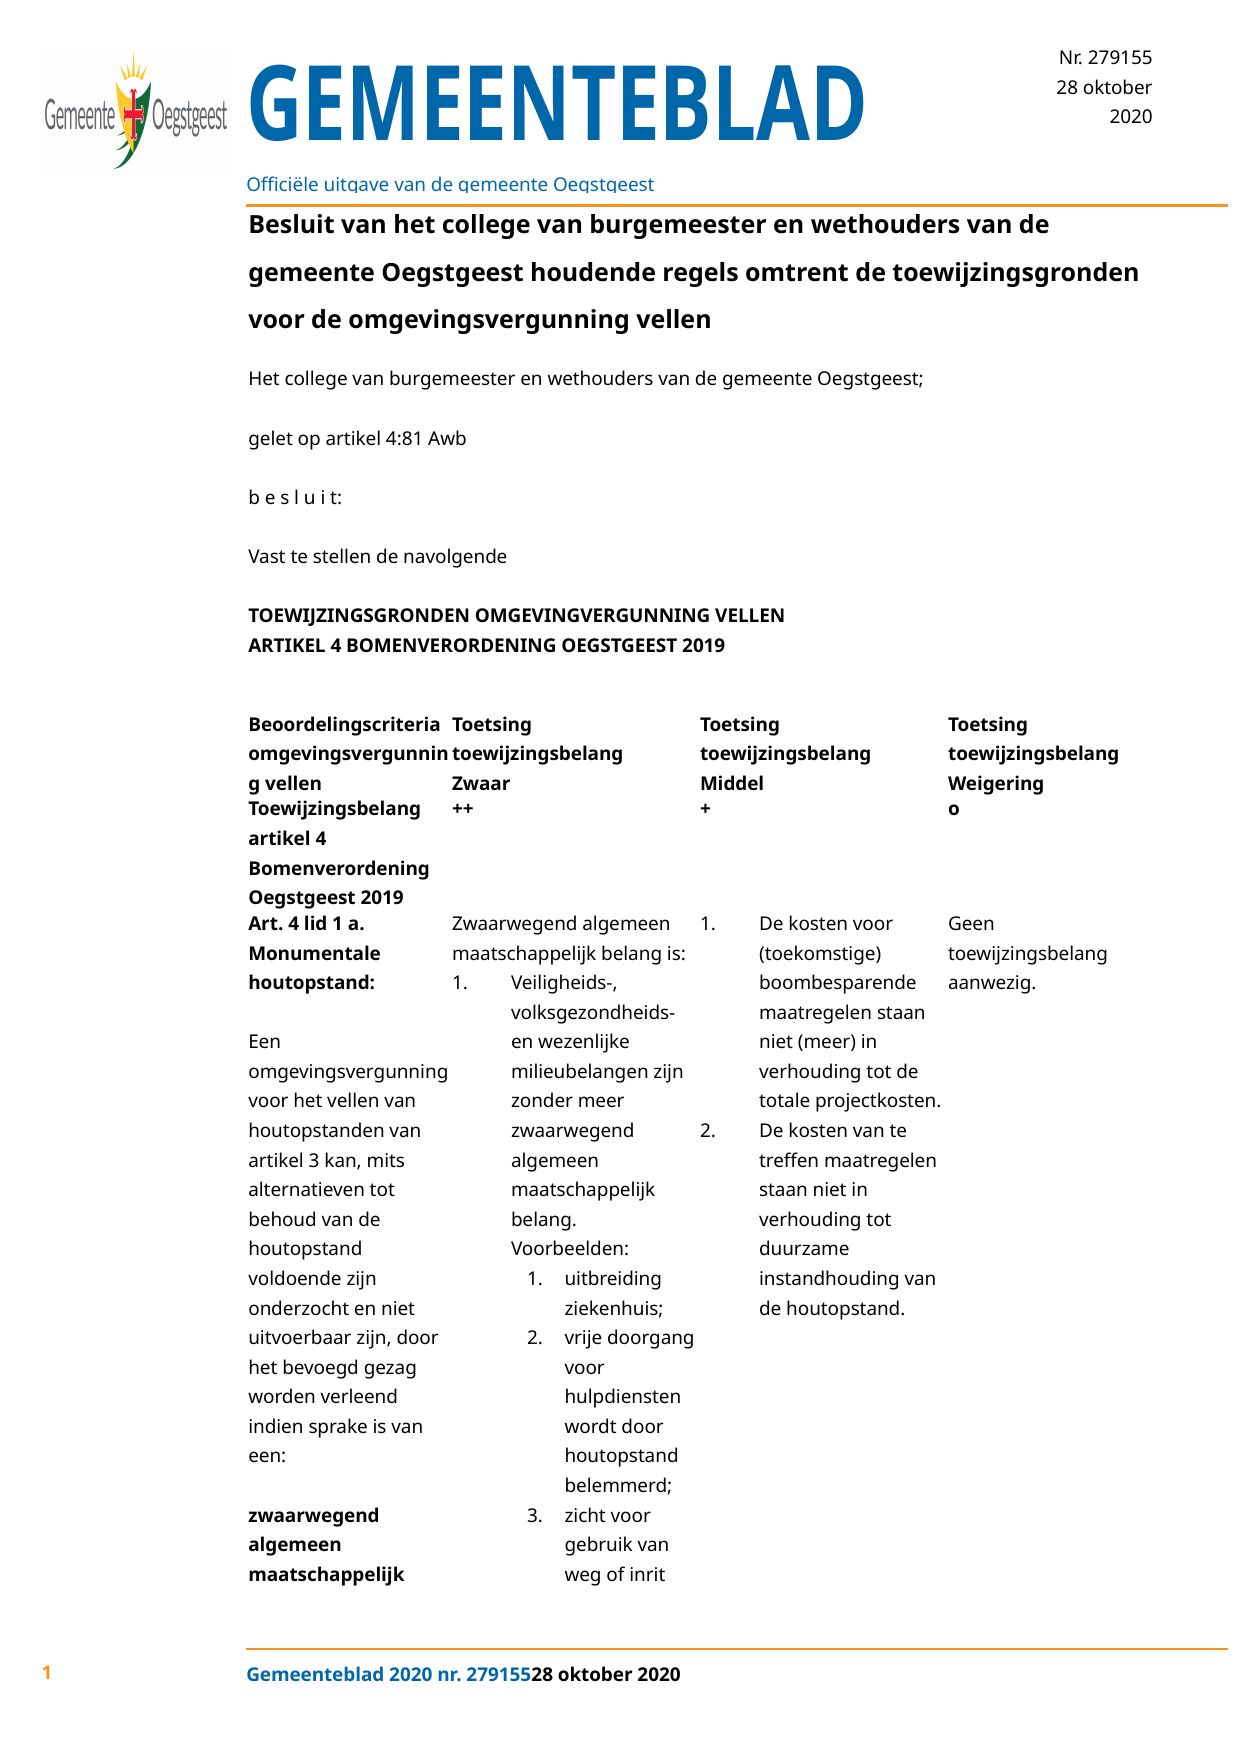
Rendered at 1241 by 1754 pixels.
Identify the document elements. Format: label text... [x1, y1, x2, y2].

picture [41, 47, 231, 172]
text Vast te stellen de navolgende [248, 543, 1152, 569]
table_cell + [700, 796, 948, 910]
text TOEWIJZINGSGRONDEN OMGEVINGVERGUNNING VELLEN [248, 602, 1152, 628]
table_cell ++ [452, 796, 700, 910]
table_header Toetsing toewijzingsbelang Middel [700, 711, 948, 796]
table_cell Zwaarwegend algemeen maatschappelijk belang is: Veiligheids-, volksgezondheids- en wezenlijke milieubelangen zijn zonder meer zwaarwegend algemeen maatschappelijk belang. Voorbeelden: uitbreiding ziekenhuis; vrije doorgang voor hulpdiensten wordt door houtopstand belemmerd; zicht voor gebruik van weg of inrit [452, 910, 700, 1587]
text Besluit van het college van burgemeester en wethouders van de gemeente Oegstgeest houdende regels omtrent de toewijzingsgronden voor de omgevingsvergunning vellen [248, 207, 1152, 336]
text gelet op artikel 4:81 Awb [248, 425, 1152, 450]
table_header Toetsing toewijzingsbelang Zwaar [452, 711, 700, 796]
text b e s l u i t: [248, 484, 1152, 509]
text Het college van burgemeester en wethouders van de gemeente Oegstgeest; [248, 366, 1152, 391]
text ARTIKEL 4 BOMENVERORDENING OEGSTGEEST 2019 [248, 632, 1152, 657]
table_header Toetsing toewijzingsbelang Weigering [948, 711, 1152, 796]
table_cell Art. 4 lid 1 a. Monumentale houtopstand: Een omgevingsvergunning voor het vellen van houtopstanden van artikel 3 kan, mits alternatieven tot behoud van de houtopstand voldoende zijn onderzocht en niet uitvoerbaar zijn, door het bevoegd gezag worden verleend indien sprake is van een: zwaarwegend algemeen maatschappelijk [248, 910, 452, 1587]
table_cell Toewijzingsbelang artikel 4 Bomenverordening Oegstgeest 2019 [248, 796, 452, 910]
table_cell o [948, 796, 1152, 910]
table_header Beoordelingscriteria omgevingsvergunning vellen [248, 711, 452, 796]
table_cell De kosten voor (toekomstige) boombesparende maatregelen staan niet (meer) in verhouding tot de totale projectkosten. De kosten van te treffen maatregelen staan niet in verhouding tot duurzame instandhouding van de houtopstand. [700, 910, 948, 1587]
table_cell Geen toewijzingsbelang aanwezig. [948, 910, 1152, 1587]
